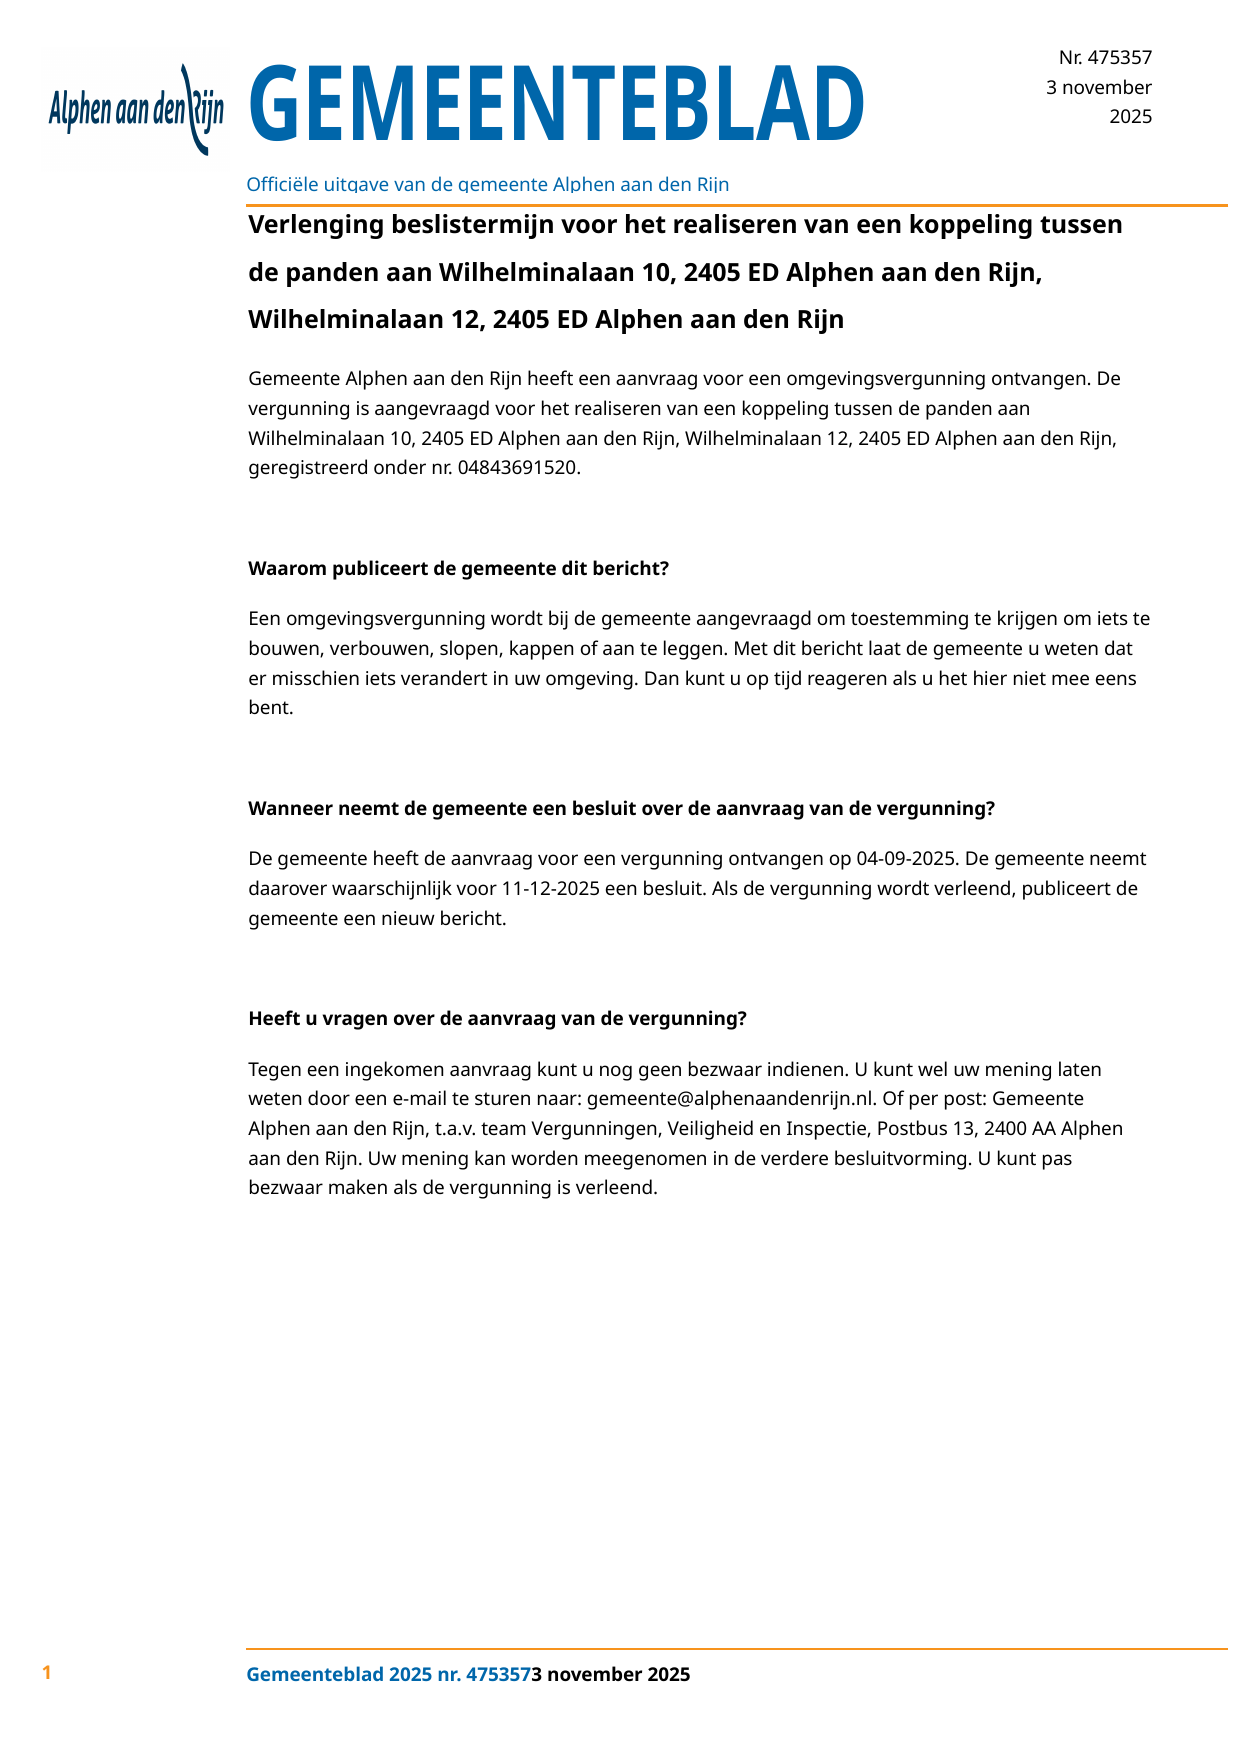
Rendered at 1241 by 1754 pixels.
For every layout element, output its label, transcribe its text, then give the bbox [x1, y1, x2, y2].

text Gemeente Alphen aan den Rijn heeft een aanvraag voor een omgevingsvergunning ontvangen. De vergunning is aangevraagd voor het realiseren van een koppeling tussen de panden aan Wilhelminalaan 10, 2405 ED Alphen aan den Rijn, Wilhelminalaan 12, 2405 ED Alphen aan den Rijn, geregistreerd onder nr. 04843691520. [248, 366, 1152, 480]
text De gemeente heeft de aanvraag voor een vergunning ontvangen op 04-09-2025. De gemeente neemt daarover waarschijnlijk voor 11-12-2025 een besluit. Als de vergunning wordt verleend, publiceert de gemeente een nieuw bericht. [248, 846, 1152, 930]
text Verlenging beslistermijn voor het realiseren van een koppeling tussen de panden aan Wilhelminalaan 10, 2405 ED Alphen aan den Rijn, Wilhelminalaan 12, 2405 ED Alphen aan den Rijn [248, 207, 1152, 336]
text Wanneer neemt de gemeente een besluit over de aanvraag van de vergunning? [248, 795, 1152, 821]
picture [41, 47, 231, 172]
text Tegen een ingekomen aanvraag kunt u nog geen bezwaar indienen. U kunt wel uw mening laten weten door een e-mail te sturen naar: gemeente@alphenaandenrijn.nl. Of per post: Gemeente Alphen aan den Rijn, t.a.v. team Vergunningen, Veiligheid en Inspectie, Postbus 13, 2400 AA Alphen aan den Rijn. Uw mening kan worden meegenomen in de verdere besluitvorming. U kunt pas bezwaar maken als de vergunning is verleend. [248, 1056, 1152, 1200]
text Heeft u vragen over de aanvraag van de vergunning? [248, 1006, 1152, 1031]
text Een omgevingsvergunning wordt bij de gemeente aangevraagd om toestemming te krijgen om iets te bouwen, verbouwen, slopen, kappen of aan te leggen. Met dit bericht laat de gemeente u weten dat er misschien iets verandert in uw omgeving. Dan kunt u op tijd reageren als u het hier niet mee eens bent. [248, 606, 1152, 720]
text Waarom publiceert de gemeente dit bericht? [248, 555, 1152, 581]
